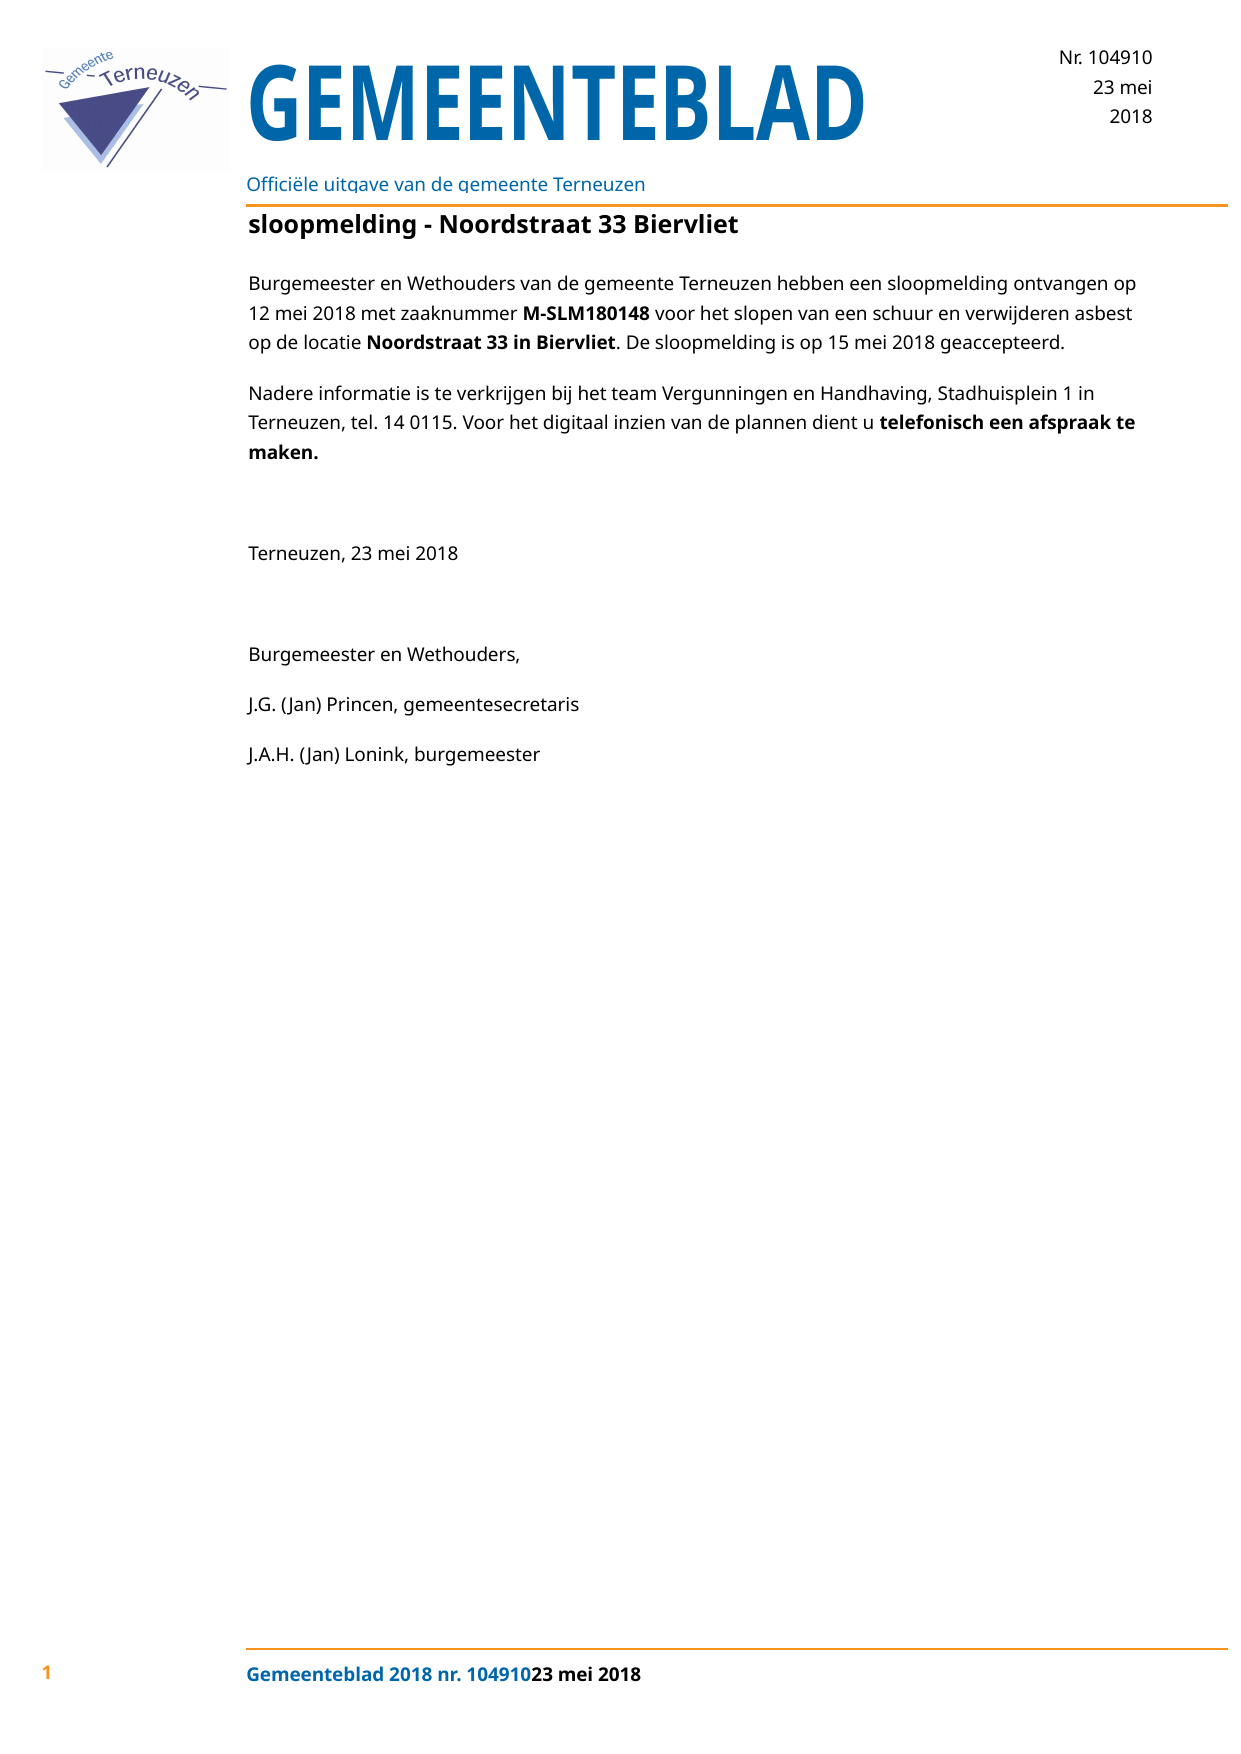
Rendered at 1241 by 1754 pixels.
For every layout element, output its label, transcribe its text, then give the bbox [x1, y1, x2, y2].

text sloopmelding - Noordstraat 33 Biervliet [248, 207, 1152, 241]
text Burgemeester en Wethouders van de gemeente Terneuzen hebben een sloopmelding ontvangen op 12 mei 2018 met zaaknummer M-SLM180148 voor het slopen van een schuur en verwijderen asbest op de locatie Noordstraat 33 in Biervliet. De sloopmelding is op 15 mei 2018 geaccepteerd. [248, 270, 1152, 355]
text J.G. (Jan) Princen, gemeentesecretaris [248, 691, 1152, 717]
text Burgemeester en Wethouders, [248, 641, 1152, 666]
text Terneuzen, 23 mei 2018 [248, 540, 1152, 566]
picture [41, 47, 231, 172]
text J.A.H. (Jan) Lonink, burgemeester [248, 742, 1152, 767]
text Nadere informatie is te verkrijgen bij het team Vergunningen en Handhaving, Stadhuisplein 1 in Terneuzen, tel. 14 0115. Voor het digitaal inzien van de plannen dient u telefonisch een afspraak te maken. [248, 380, 1152, 465]
